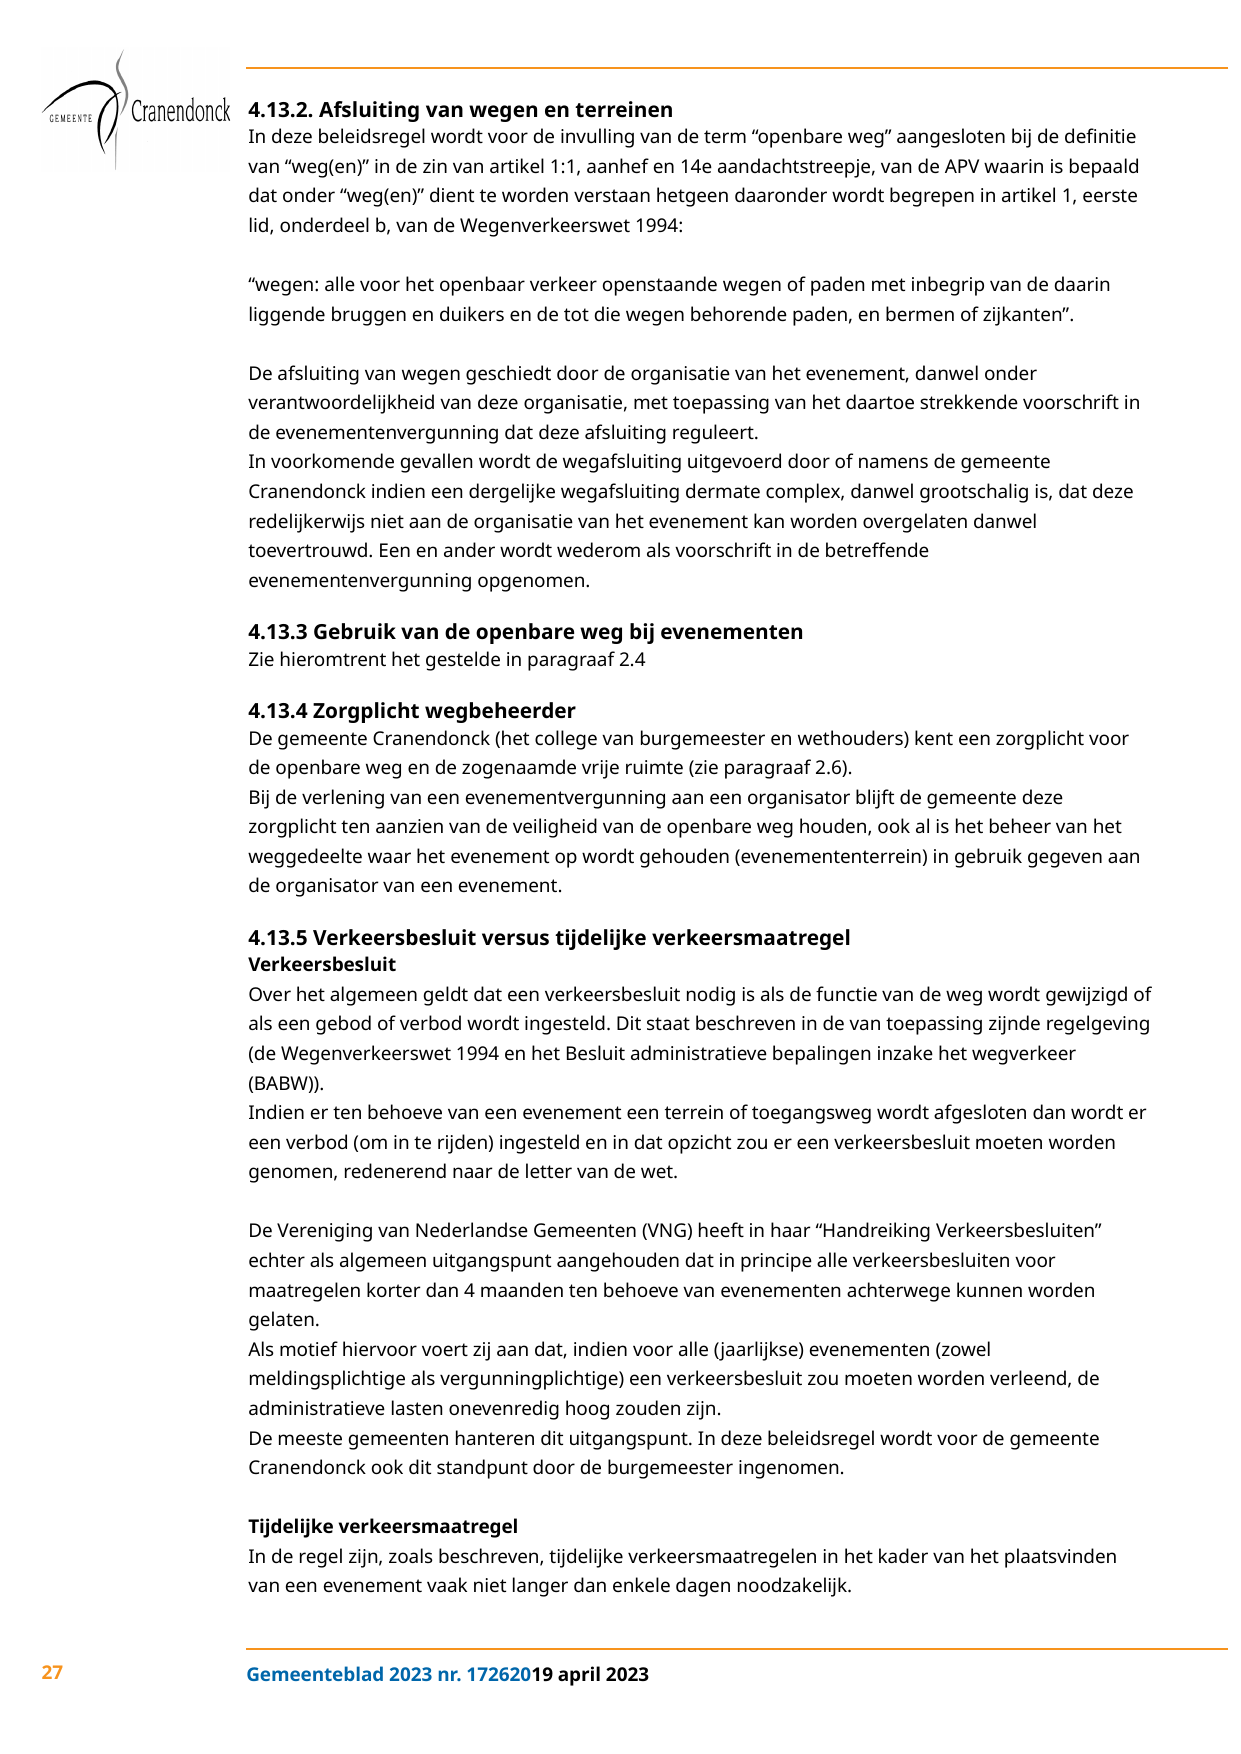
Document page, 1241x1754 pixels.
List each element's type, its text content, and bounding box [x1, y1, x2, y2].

text 4.13.4 Zorgplicht wegbeheerder [248, 696, 1152, 725]
picture [41, 47, 231, 172]
text In deze beleidsregel wordt voor de invulling van de term “openbare weg” aangesloten bij de definitie van “weg(en)” in de zin van artikel 1:1, aanhef en 14e aandachtstreepje, van de APV waarin is bepaald dat onder “weg(en)” dient te worden verstaan hetgeen daaronder wordt begrepen in artikel 1, eerste lid, onderdeel b, van de Wegenverkeerswet 1994: [248, 123, 1152, 238]
text 4.13.2. Afsluiting van wegen en terreinen [248, 95, 1152, 123]
text In voorkomende gevallen wordt de wegafsluiting uitgevoerd door of namens de gemeente Cranendonck indien een dergelijke wegafsluiting dermate complex, danwel grootschalig is, dat deze redelijkerwijs niet aan de organisatie van het evenement kan worden overgelaten danwel toevertrouwd. Een en ander wordt wederom als voorschrift in de betreffende evenementenvergunning opgenomen. [248, 449, 1152, 593]
text 4.13.5 Verkeersbesluit versus tijdelijke verkeersmaatregel [248, 923, 1152, 951]
text Over het algemeen geldt dat een verkeersbesluit nodig is als de functie van de weg wordt gewijzigd of als een gebod of verbod wordt ingesteld. Dit staat beschreven in de van toepassing zijnde regelgeving (de Wegenverkeerswet 1994 en het Besluit administratieve bepalingen inzake het wegverkeer (BABW)). [248, 981, 1152, 1096]
text In de regel zijn, zoals beschreven, tijdelijke verkeersmaatregelen in het kader van het plaatsvinden van een evenement vaak niet langer dan enkele dagen noodzakelijk. [248, 1543, 1152, 1598]
text De afsluiting van wegen geschiedt door de organisatie van het evenement, danwel onder verantwoordelijkheid van deze organisatie, met toepassing van het daartoe strekkende voorschrift in de evenementenvergunning dat deze afsluiting reguleert. [248, 360, 1152, 445]
text Bij de verlening van een evenementvergunning aan een organisator blijft de gemeente deze zorgplicht ten aanzien van de veiligheid van de openbare weg houden, ook al is het beheer van het weggedeelte waar het evenement op wordt gehouden (evenemententerrein) in gebruik gegeven aan de organisator van een evenement. [248, 784, 1152, 898]
text De meeste gemeenten hanteren dit uitgangspunt. In deze beleidsregel wordt voor de gemeente Cranendonck ook dit standpunt door de burgemeester ingenomen. [248, 1425, 1152, 1480]
text Verkeersbesluit [248, 951, 1152, 977]
text Zie hieromtrent het gestelde in paragraaf 2.4 [248, 646, 1152, 672]
text Tijdelijke verkeersmaatregel [248, 1513, 1152, 1539]
text Als motief hiervoor voert zij aan dat, indien voor alle (jaarlijkse) evenementen (zowel meldingsplichtige als vergunningplichtige) een verkeersbesluit zou moeten worden verleend, de administratieve lasten onevenredig hoog zouden zijn. [248, 1336, 1152, 1421]
text De gemeente Cranendonck (het college van burgemeester en wethouders) kent een zorgplicht voor de openbare weg en de zogenaamde vrije ruimte (zie paragraaf 2.6). [248, 725, 1152, 780]
text 4.13.3 Gebruik van de openbare weg bij evenementen [248, 617, 1152, 646]
text “wegen: alle voor het openbaar verkeer openstaande wegen of paden met inbegrip van de daarin liggende bruggen en duikers en de tot die wegen behorende paden, en bermen of zijkanten”. [248, 271, 1152, 326]
text De Vereniging van Nederlandse Gemeenten (VNG) heeft in haar “Handreiking Verkeersbesluiten” echter als algemeen uitgangspunt aangehouden dat in principe alle verkeersbesluiten voor maatregelen korter dan 4 maanden ten behoeve van evenementen achterwege kunnen worden gelaten. [248, 1218, 1152, 1332]
text Indien er ten behoeve van een evenement een terrein of toegangsweg wordt afgesloten dan wordt er een verbod (om in te rijden) ingesteld en in dat opzicht zou er een verkeersbesluit moeten worden genomen, redenerend naar de letter van de wet. [248, 1099, 1152, 1184]
